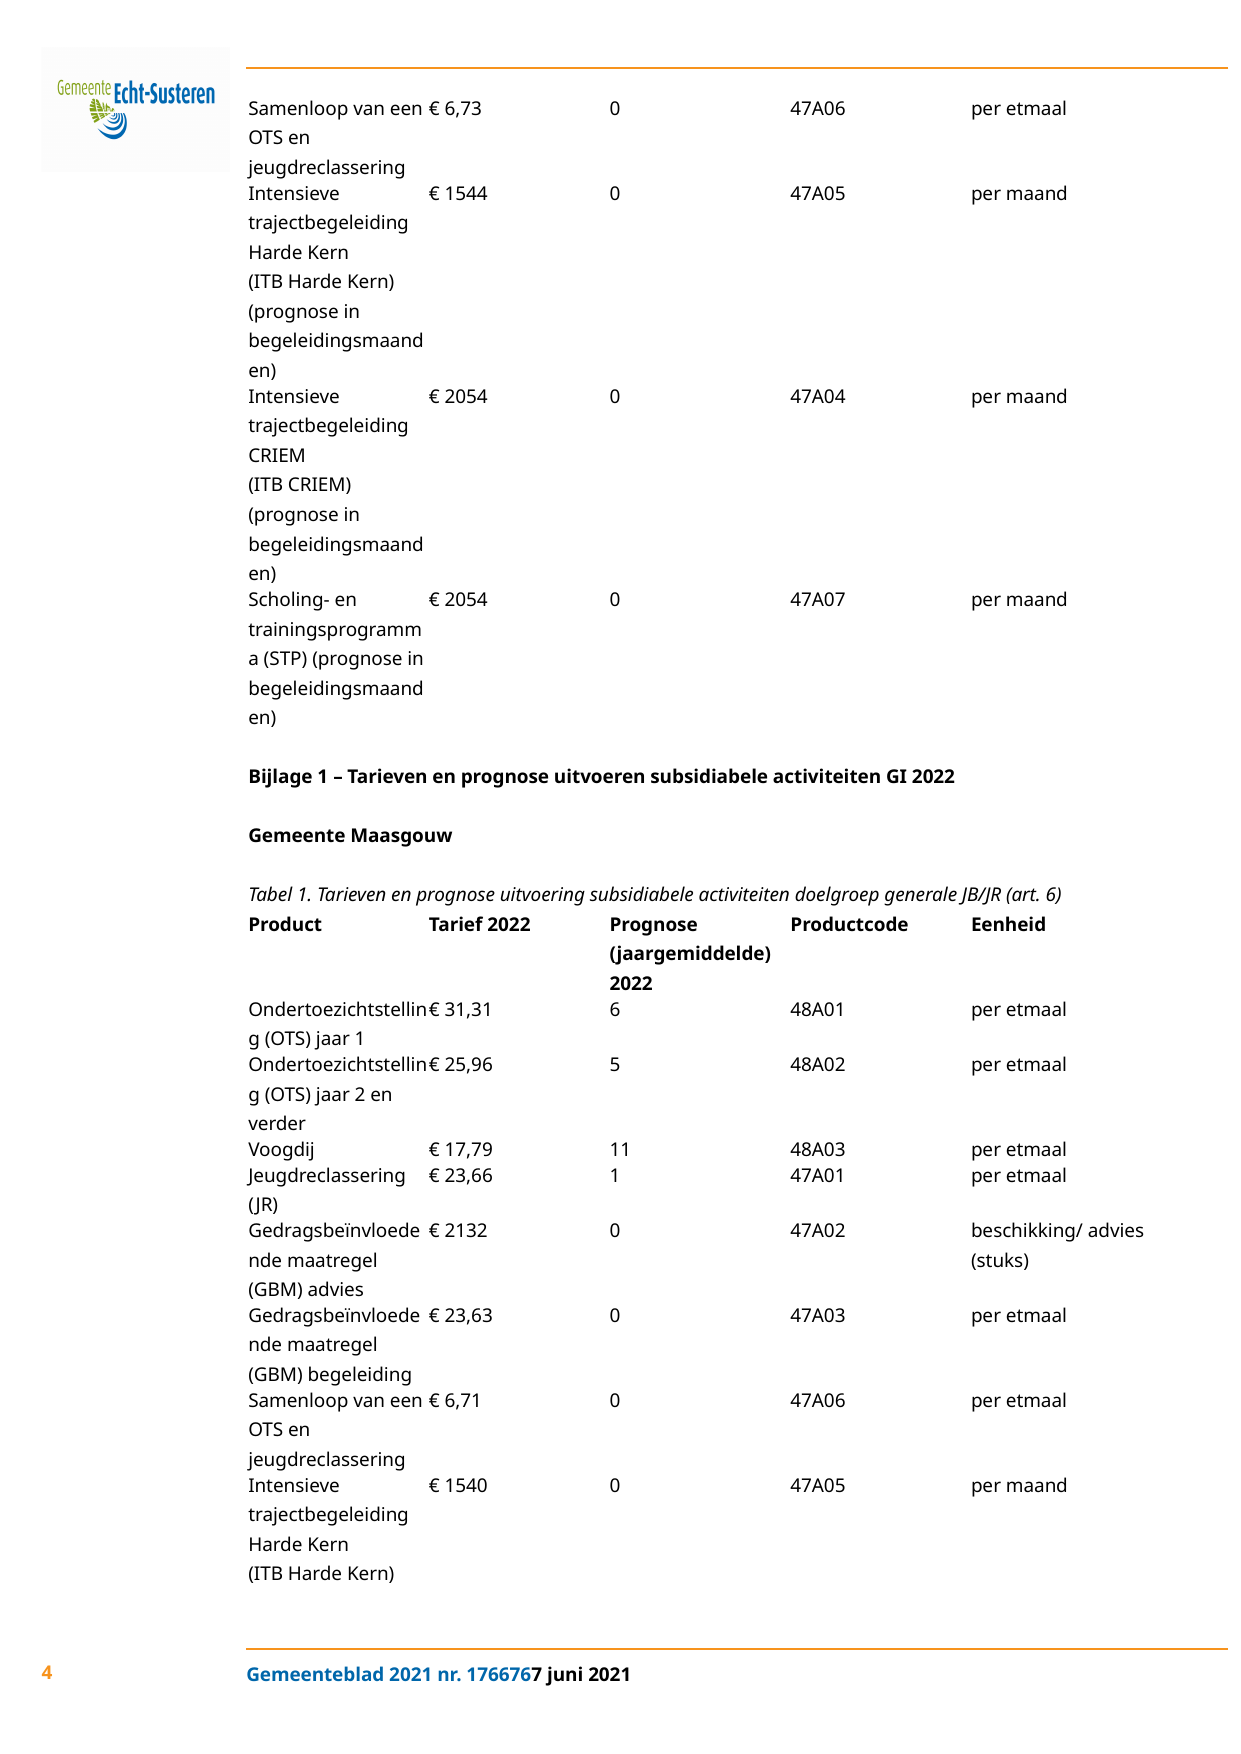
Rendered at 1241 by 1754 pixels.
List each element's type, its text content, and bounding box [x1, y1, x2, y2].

table_cell € 2054 [429, 383, 609, 586]
table_cell € 17,79 [429, 1136, 609, 1162]
table_cell € 2132 [429, 1217, 609, 1302]
table_cell per etmaal [971, 1136, 1152, 1162]
table_cell 1 [609, 1162, 790, 1217]
table_header Product [248, 911, 429, 996]
table_cell 0 [609, 95, 790, 180]
table_header Tarief 2022 [429, 911, 609, 996]
table_cell 48A02 [790, 1051, 971, 1136]
table_cell per etmaal [971, 1162, 1152, 1217]
table_cell 48A03 [790, 1136, 971, 1162]
table_cell Ondertoezichtstelling (OTS) jaar 1 [248, 996, 429, 1051]
table_cell per etmaal [971, 95, 1152, 180]
table_cell 47A03 [790, 1302, 971, 1387]
table_cell € 31,31 [429, 996, 609, 1051]
table_header Productcode [790, 911, 971, 996]
table_cell Intensieve trajectbegeleiding Harde Kern (ITB Harde Kern) [248, 1472, 429, 1586]
table_cell per maand [971, 1472, 1152, 1586]
table_cell Intensieve trajectbegeleiding CRIEM (ITB CRIEM) (prognose in begeleidingsmaanden) [248, 383, 429, 586]
text Gemeente Maasgouw [248, 822, 1152, 848]
table_cell per maand [971, 586, 1152, 730]
table_cell 47A06 [790, 95, 971, 180]
table_cell Intensieve trajectbegeleiding Harde Kern (ITB Harde Kern) (prognose in begeleidingsmaanden) [248, 180, 429, 383]
table_cell 47A04 [790, 383, 971, 586]
text Bijlage 1 – Tarieven en prognose uitvoeren subsidiabele activiteiten GI 2022 [248, 763, 1152, 789]
table_cell 0 [609, 1387, 790, 1472]
table_cell Gedragsbeïnvloedende maatregel (GBM) advies [248, 1217, 429, 1302]
table_cell beschikking/ advies (stuks) [971, 1217, 1152, 1302]
table_cell Samenloop van een OTS en jeugdreclassering [248, 95, 429, 180]
table_cell per maand [971, 383, 1152, 586]
table_cell Samenloop van een OTS en jeugdreclassering [248, 1387, 429, 1472]
table_cell 0 [609, 586, 790, 730]
table_cell € 23,63 [429, 1302, 609, 1387]
table_cell 48A01 [790, 996, 971, 1051]
table_header Prognose (jaargemiddelde) 2022 [609, 911, 790, 996]
table_cell 11 [609, 1136, 790, 1162]
table_cell per etmaal [971, 996, 1152, 1051]
table_cell 47A05 [790, 180, 971, 383]
table_cell € 23,66 [429, 1162, 609, 1217]
table_cell per maand [971, 180, 1152, 383]
table_cell Gedragsbeïnvloedende maatregel (GBM) begeleiding [248, 1302, 429, 1387]
table_cell Voogdij [248, 1136, 429, 1162]
table_cell € 6,73 [429, 95, 609, 180]
table_cell Ondertoezichtstelling (OTS) jaar 2 en verder [248, 1051, 429, 1136]
table_cell 0 [609, 383, 790, 586]
table_cell Scholing- en trainingsprogramma (STP) (prognose in begeleidingsmaanden) [248, 586, 429, 730]
table_cell 0 [609, 1472, 790, 1586]
table_cell 47A05 [790, 1472, 971, 1586]
table_cell € 1544 [429, 180, 609, 383]
table_header Eenheid [971, 911, 1152, 996]
table_cell 0 [609, 180, 790, 383]
table_cell € 1540 [429, 1472, 609, 1586]
table_cell 47A02 [790, 1217, 971, 1302]
table_cell Jeugdreclassering (JR) [248, 1162, 429, 1217]
table_cell 47A06 [790, 1387, 971, 1472]
table_cell per etmaal [971, 1302, 1152, 1387]
table_cell 5 [609, 1051, 790, 1136]
text Tabel 1. Tarieven en prognose uitvoering subsidiabele activiteiten doelgroep generale JB/JR (art. 6) [248, 881, 1152, 907]
table_cell 6 [609, 996, 790, 1051]
picture [41, 47, 231, 172]
table_cell € 6,71 [429, 1387, 609, 1472]
table_cell 0 [609, 1217, 790, 1302]
table_cell per etmaal [971, 1051, 1152, 1136]
table_cell € 25,96 [429, 1051, 609, 1136]
table_cell 47A07 [790, 586, 971, 730]
table_cell € 2054 [429, 586, 609, 730]
table_cell 0 [609, 1302, 790, 1387]
table_cell per etmaal [971, 1387, 1152, 1472]
table_cell 47A01 [790, 1162, 971, 1217]
